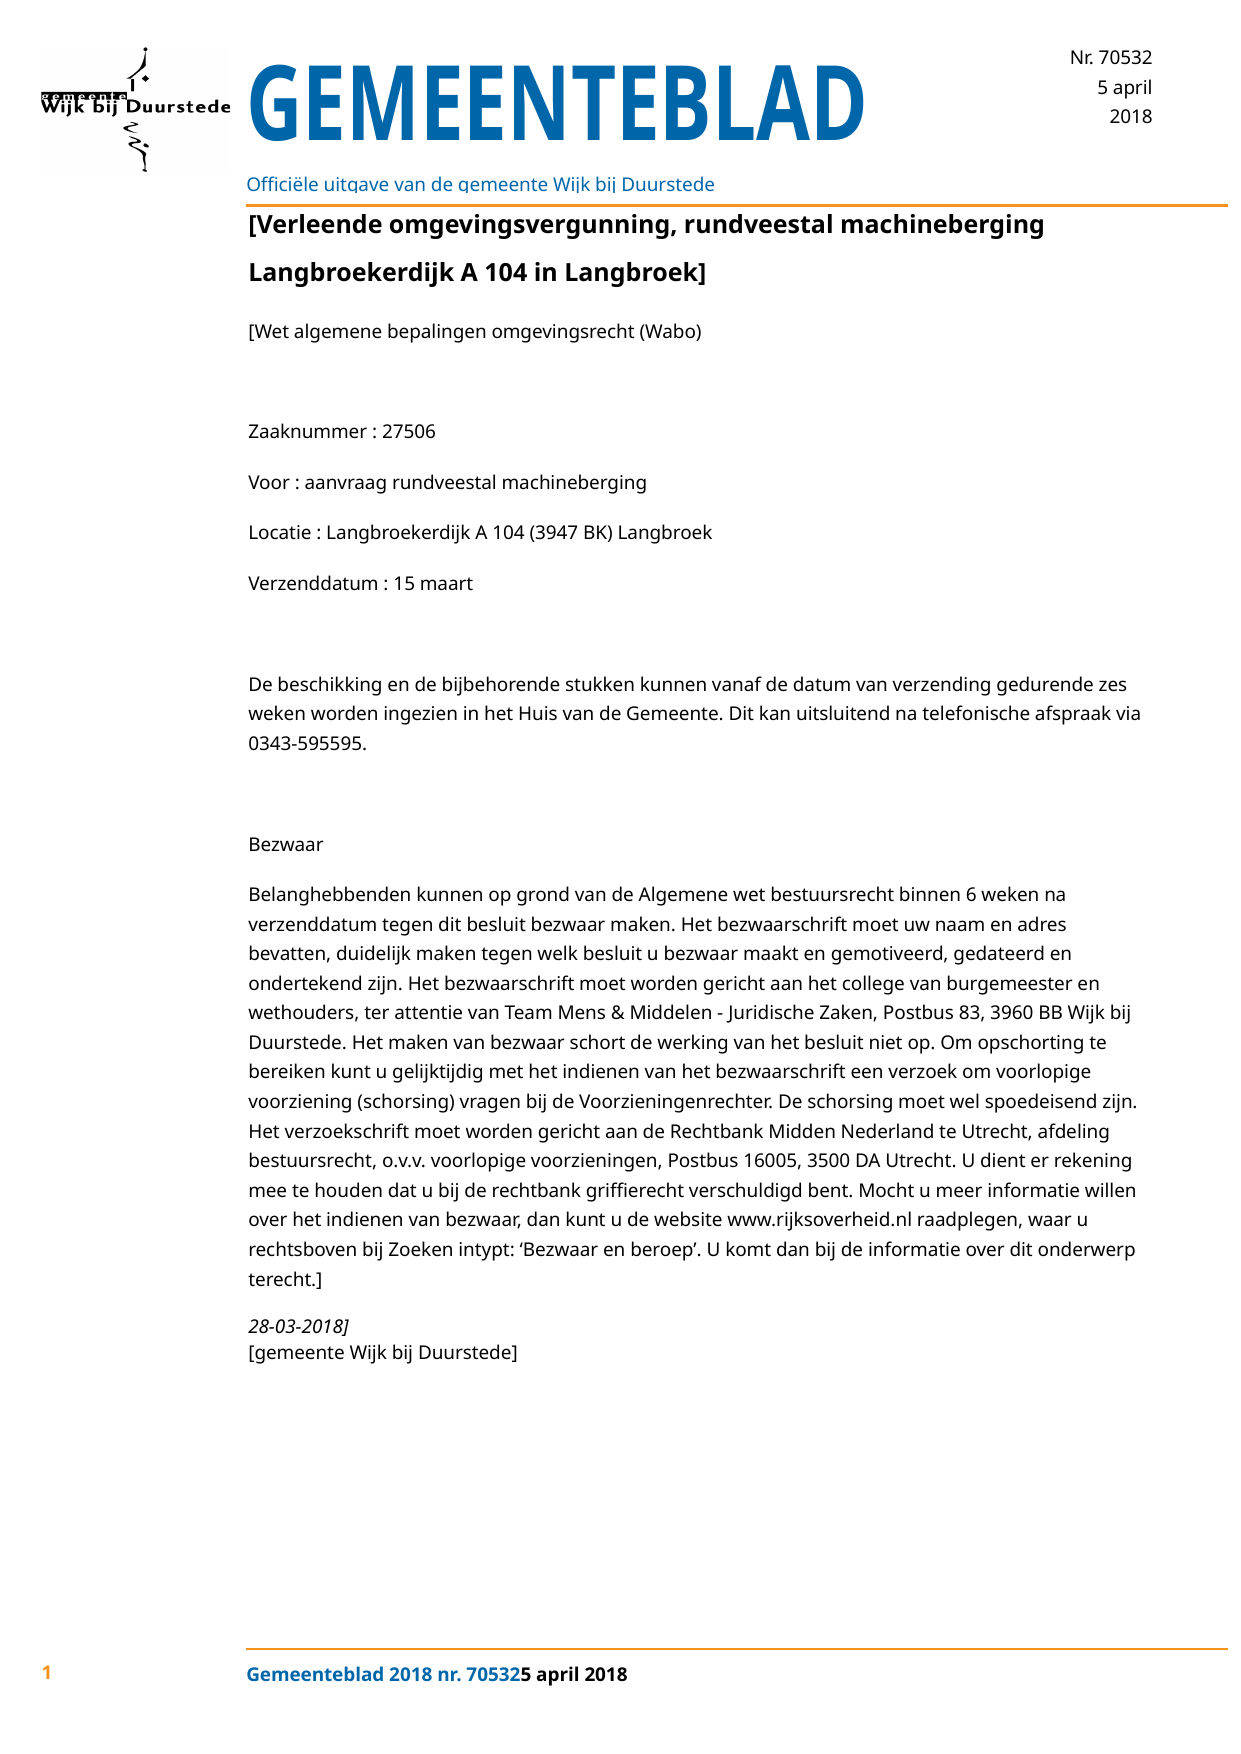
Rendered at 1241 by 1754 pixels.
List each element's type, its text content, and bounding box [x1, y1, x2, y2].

text [gemeente Wijk bij Duurstede] [248, 1339, 1152, 1365]
text 28-03-2018] [248, 1314, 1152, 1339]
picture [41, 47, 231, 172]
text De beschikking en de bijbehorende stukken kunnen vanaf de datum van verzending gedurende zes weken worden ingezien in het Huis van de Gemeente. Dit kan uitsluitend na telefonische afspraak via 0343-595595. [248, 671, 1152, 756]
text Zaaknummer : 27506 [248, 419, 1152, 444]
text Verzenddatum : 15 maart [248, 570, 1152, 596]
text [Verleende omgevingsvergunning, rundveestal machineberging Langbroekerdijk A 104 in Langbroek] [248, 207, 1152, 288]
text Locatie : Langbroekerdijk A 104 (3947 BK) Langbroek [248, 519, 1152, 545]
text Bezwaar [248, 831, 1152, 857]
text Belanghebbenden kunnen op grond van de Algemene wet bestuursrecht binnen 6 weken na verzenddatum tegen dit besluit bezwaar maken. Het bezwaarschrift moet uw naam en adres bevatten, duidelijk maken tegen welk besluit u bezwaar maakt en gemotiveerd, gedateerd en ondertekend zijn. Het bezwaarschrift moet worden gericht aan het college van burgemeester en wethouders, ter attentie van Team Mens & Middelen - Juridische Zaken, Postbus 83, 3960 BB Wijk bij Duurstede. Het maken van bezwaar schort de werking van het besluit niet op. Om opschorting te bereiken kunt u gelijktijdig met het indienen van het bezwaarschrift een verzoek om voorlopige voorziening (schorsing) vragen bij de Voorzieningenrechter. De schorsing moet wel spoedeisend zijn. Het verzoekschrift moet worden gericht aan de Rechtbank Midden Nederland te Utrecht, afdeling bestuursrecht, o.v.v. voorlopige voorzieningen, Postbus 16005, 3500 DA Utrecht. U dient er rekening mee te houden dat u bij de rechtbank griffierecht verschuldigd bent. Mocht u meer informatie willen over het indienen van bezwaar, dan kunt u de website www.rijksoverheid.nl raadplegen, waar u rechtsboven bij Zoeken intypt: ‘Bezwaar en beroep’. U komt dan bij de informatie over dit onderwerp terecht.] [248, 881, 1152, 1292]
text Voor : aanvraag rundveestal machineberging [248, 469, 1152, 495]
text [Wet algemene bepalingen omgevingsrecht (Wabo) [248, 318, 1152, 344]
